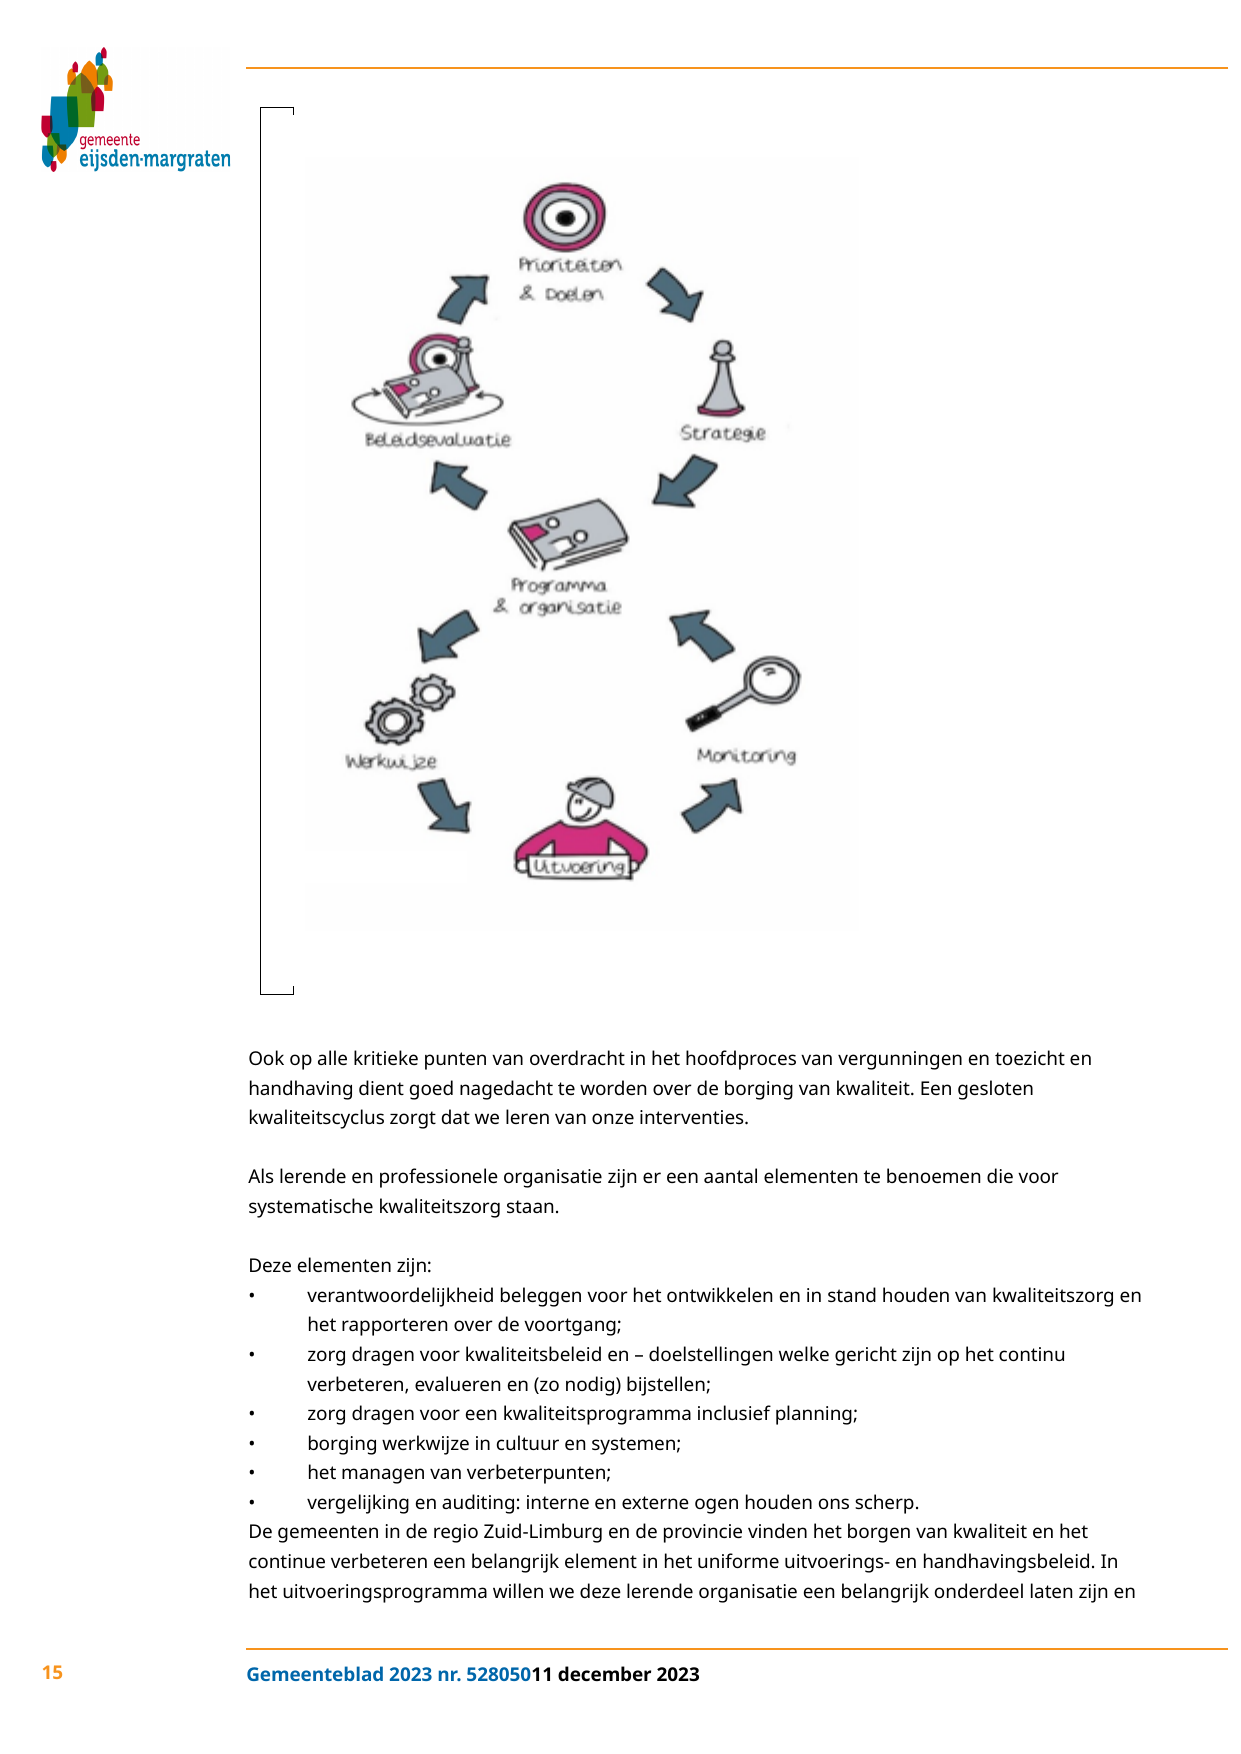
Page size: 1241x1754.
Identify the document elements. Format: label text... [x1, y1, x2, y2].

text Deze elementen zijn: [248, 1252, 1152, 1278]
list vergelijking en auditing: interne en externe ogen houden ons scherp. [248, 1489, 1152, 1515]
list borging werkwijze in cultuur en systemen; [248, 1430, 1152, 1456]
text Ook op alle kritieke punten van overdracht in het hoofdproces van vergunningen en toezicht en handhaving dient goed nagedacht te worden over de borging van kwaliteit. Een gesloten kwaliteitscyclus zorgt dat we leren van onze interventies. [248, 1045, 1152, 1130]
picture [41, 47, 231, 172]
picture [268, 115, 860, 986]
list zorg dragen voor een kwaliteitsprogramma inclusief planning; [248, 1400, 1152, 1426]
list zorg dragen voor kwaliteitsbeleid en – doelstellingen welke gericht zijn op het continu verbeteren, evalueren en (zo nodig) bijstellen; [248, 1341, 1152, 1397]
text De gemeenten in de regio Zuid-Limburg en de provincie vinden het borgen van kwaliteit en het continue verbeteren een belangrijk element in het uniforme uitvoerings- en handhavingsbeleid. In het uitvoeringsprogramma willen we deze lerende organisatie een belangrijk onderdeel laten zijn en [248, 1519, 1152, 1604]
list het managen van verbeterpunten; [248, 1459, 1152, 1485]
list verantwoordelijkheid beleggen voor het ontwikkelen en in stand houden van kwaliteitszorg en het rapporteren over de voortgang; [248, 1282, 1152, 1337]
text Als lerende en professionele organisatie zijn er een aantal elementen te benoemen die voor systematische kwaliteitszorg staan. [248, 1164, 1152, 1219]
